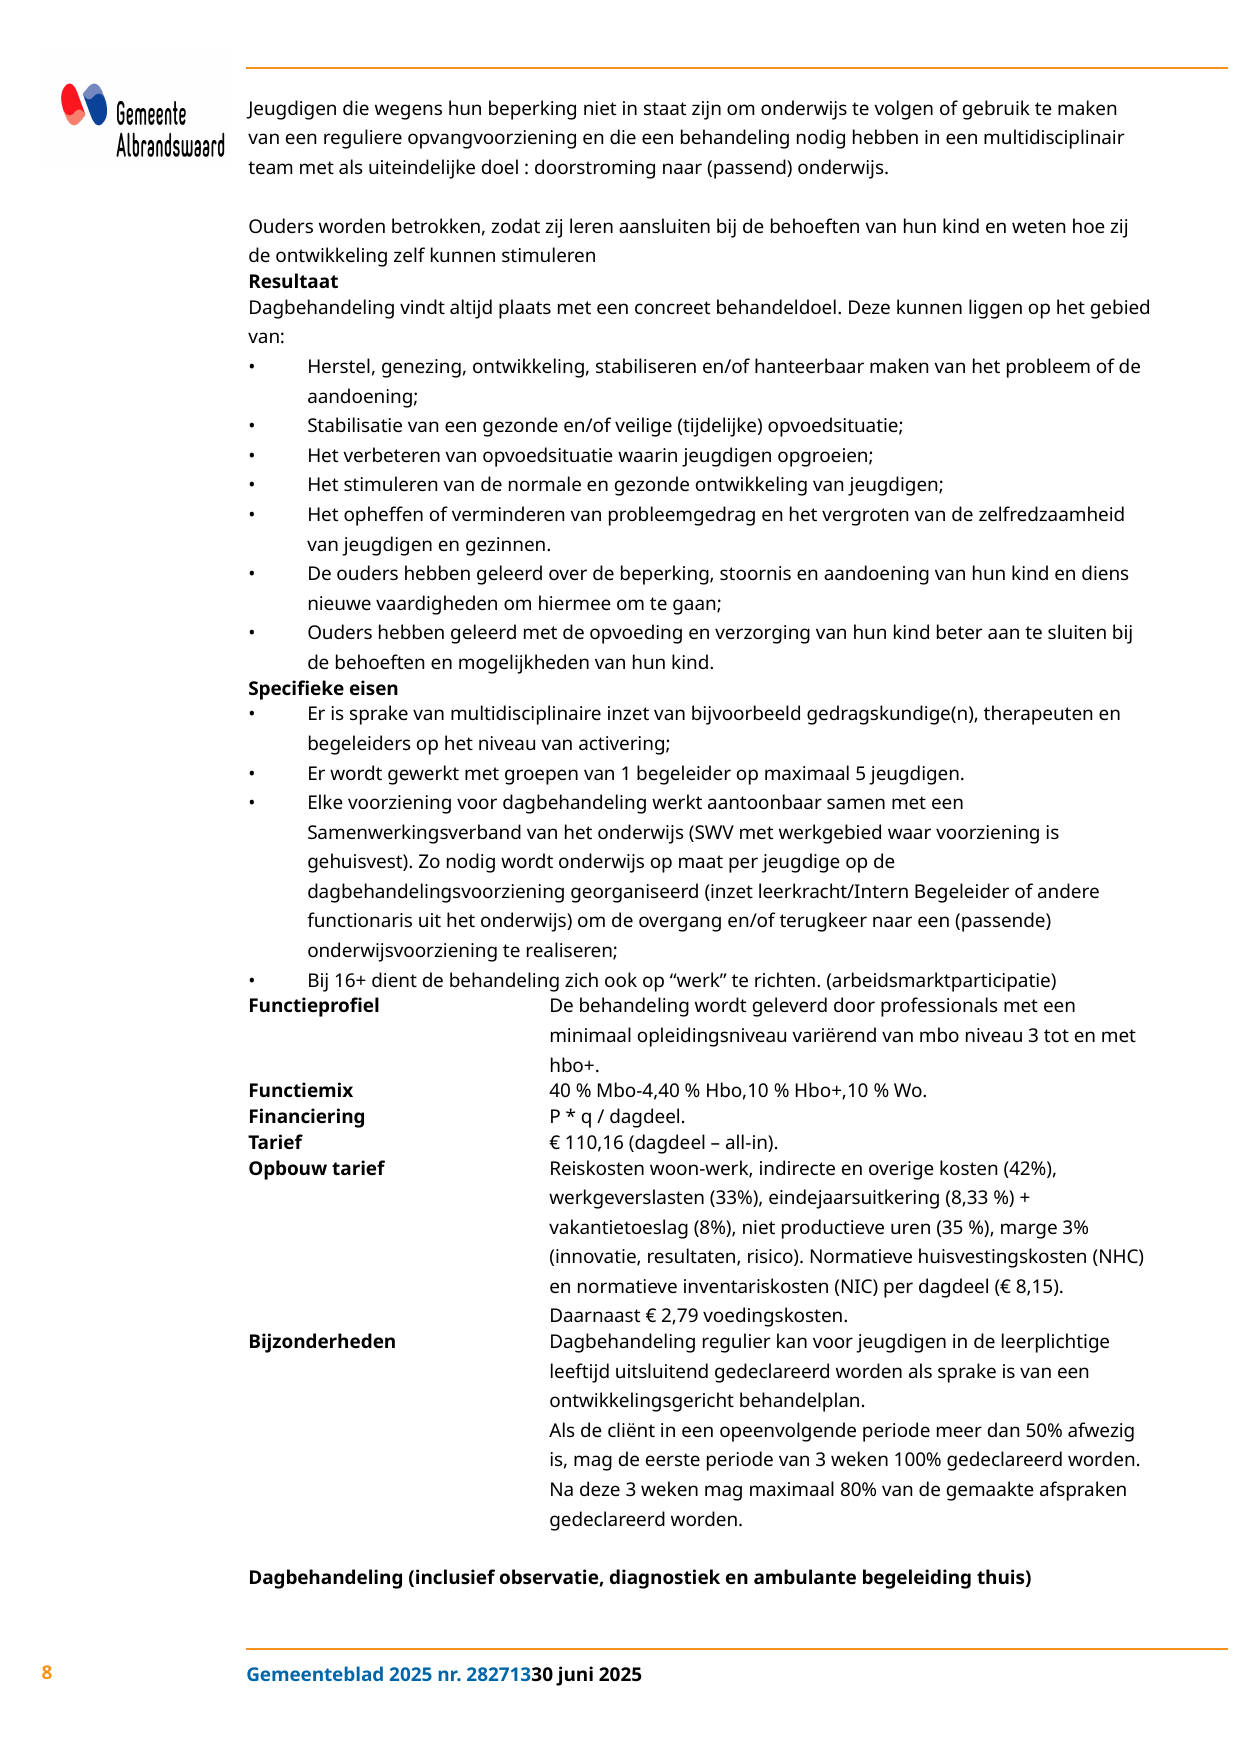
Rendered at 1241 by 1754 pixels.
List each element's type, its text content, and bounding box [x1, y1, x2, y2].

table_cell Financiering [248, 1103, 549, 1129]
table_cell Functieprofiel [248, 993, 549, 1077]
table_cell Opbouw tarief [248, 1155, 549, 1328]
table_cell Resultaat [248, 269, 1152, 294]
table_cell Functiemix [248, 1078, 549, 1103]
table_cell P * q / dagdeel. [549, 1103, 1152, 1129]
table_cell Dagbehandeling vindt altijd plaats met een concreet behandeldoel. Deze kunnen liggen op het gebied van: Herstel, genezing, ontwikkeling, stabiliseren en/of hanteerbaar maken van het probleem of de aandoening; Stabilisatie van een gezonde en/of veilige (tijdelijke) opvoedsituatie; Het verbeteren van opvoedsituatie waarin jeugdigen opgroeien; Het stimuleren van de normale en gezonde ontwikkeling van jeugdigen; Het opheffen of verminderen van probleemgedrag en het vergroten van de zelfredzaamheid van jeugdigen en gezinnen. De ouders hebben geleerd over de beperking, stoornis en aandoening van hun kind en diens nieuwe vaardigheden om hiermee om te gaan; Ouders hebben geleerd met de opvoeding en verzorging van hun kind beter aan te sluiten bij de behoeften en mogelijkheden van hun kind. [248, 294, 1152, 675]
table_cell € 110,16 (dagdeel – all-in). [549, 1129, 1152, 1155]
picture [41, 47, 231, 172]
table_cell Tarief [248, 1129, 549, 1155]
text Dagbehandeling (inclusief observatie, diagnostiek en ambulante begeleiding thuis) [248, 1564, 1152, 1590]
table_cell 40 % Mbo-4,40 % Hbo,10 % Hbo+,10 % Wo. [549, 1078, 1152, 1103]
table_cell Er is sprake van multidisciplinaire inzet van bijvoorbeeld gedragskundige(n), therapeuten en begeleiders op het niveau van activering; Er wordt gewerkt met groepen van 1 begeleider op maximaal 5 jeugdigen. Elke voorziening voor dagbehandeling werkt aantoonbaar samen met een Samenwerkingsverband van het onderwijs (SWV met werkgebied waar voorziening is gehuisvest). Zo nodig wordt onderwijs op maat per jeugdige op de dagbehandelingsvoorziening georganiseerd (inzet leerkracht/Intern Begeleider of andere functionaris uit het onderwijs) om de overgang en/of terugkeer naar een (passende) onderwijsvoorziening te realiseren; Bij 16+ dient de behandeling zich ook op “werk” te richten. (arbeidsmarktparticipatie) [248, 701, 1152, 993]
table_cell Reiskosten woon-werk, indirecte en overige kosten (42%), werkgeverslasten (33%), eindejaarsuitkering (8,33 %) + vakantietoeslag (8%), niet productieve uren (35 %), marge 3% (innovatie, resultaten, risico). Normatieve huisvestingskosten (NHC) en normatieve inventariskosten (NIC) per dagdeel (€ 8,15). Daarnaast € 2,79 voedingskosten. [549, 1155, 1152, 1328]
table_cell De behandeling wordt geleverd door professionals met een minimaal opleidingsniveau variërend van mbo niveau 3 tot en met hbo+. [549, 993, 1152, 1077]
table_cell Dagbehandeling regulier kan voor jeugdigen in de leerplichtige leeftijd uitsluitend gedeclareerd worden als sprake is van een ontwikkelingsgericht behandelplan. Als de cliënt in een opeenvolgende periode meer dan 50% afwezig is, mag de eerste periode van 3 weken 100% gedeclareerd worden. Na deze 3 weken mag maximaal 80% van de gemaakte afspraken gedeclareerd worden. [549, 1328, 1152, 1532]
table_cell Jeugdigen die wegens hun beperking niet in staat zijn om onderwijs te volgen of gebruik te maken van een reguliere opvangvoorziening en die een behandeling nodig hebben in een multidisciplinair team met als uiteindelijke doel : doorstroming naar (passend) onderwijs. Ouders worden betrokken, zodat zij leren aansluiten bij de behoeften van hun kind en weten hoe zij de ontwikkeling zelf kunnen stimuleren [248, 95, 1152, 268]
table_cell Bijzonderheden [248, 1328, 549, 1532]
table_cell Specifieke eisen [248, 675, 1152, 701]
